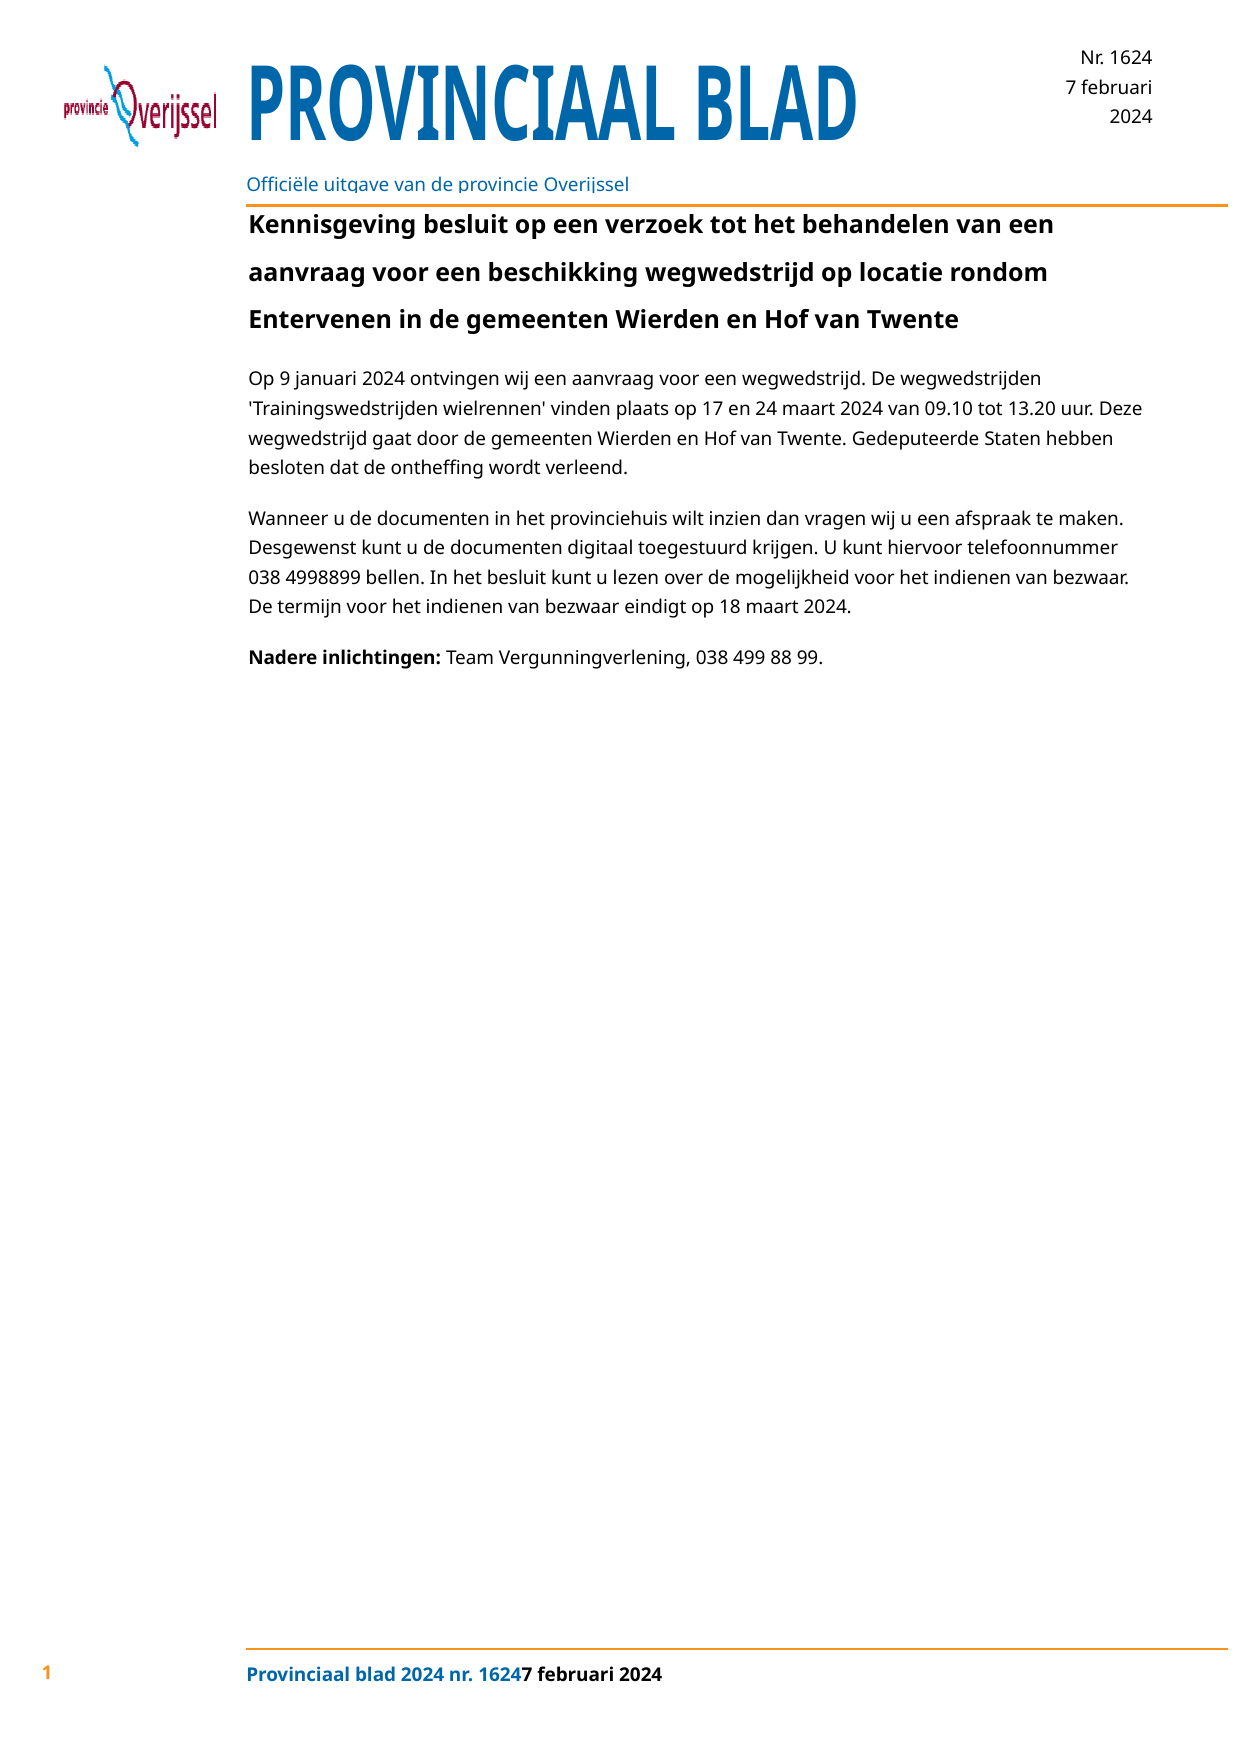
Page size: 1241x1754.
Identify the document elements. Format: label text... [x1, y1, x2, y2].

text Nadere inlichtingen: Team Vergunningverlening, 038 499 88 99. [248, 644, 1152, 669]
text Wanneer u de documenten in het provinciehuis wilt inzien dan vragen wij u een afspraak te maken. Desgewenst kunt u de documenten digitaal toegestuurd krijgen. U kunt hiervoor telefoonnummer 038 4998899 bellen. In het besluit kunt u lezen over de mogelijkheid voor het indienen van bezwaar. De termijn voor het indienen van bezwaar eindigt op 18 maart 2024. [248, 505, 1152, 619]
text Op 9 januari 2024 ontvingen wij een aanvraag voor een wegwedstrijd. De wegwedstrijden 'Trainingswedstrijden wielrennen' vinden plaats op 17 en 24 maart 2024 van 09.10 tot 13.20 uur. Deze wegwedstrijd gaat door de gemeenten Wierden en Hof van Twente. Gedeputeerde Staten hebben besloten dat de ontheffing wordt verleend. [248, 366, 1152, 480]
picture [41, 47, 231, 172]
text Kennisgeving besluit op een verzoek tot het behandelen van een aanvraag voor een beschikking wegwedstrijd op locatie rondom Entervenen in de gemeenten Wierden en Hof van Twente [248, 207, 1152, 336]
